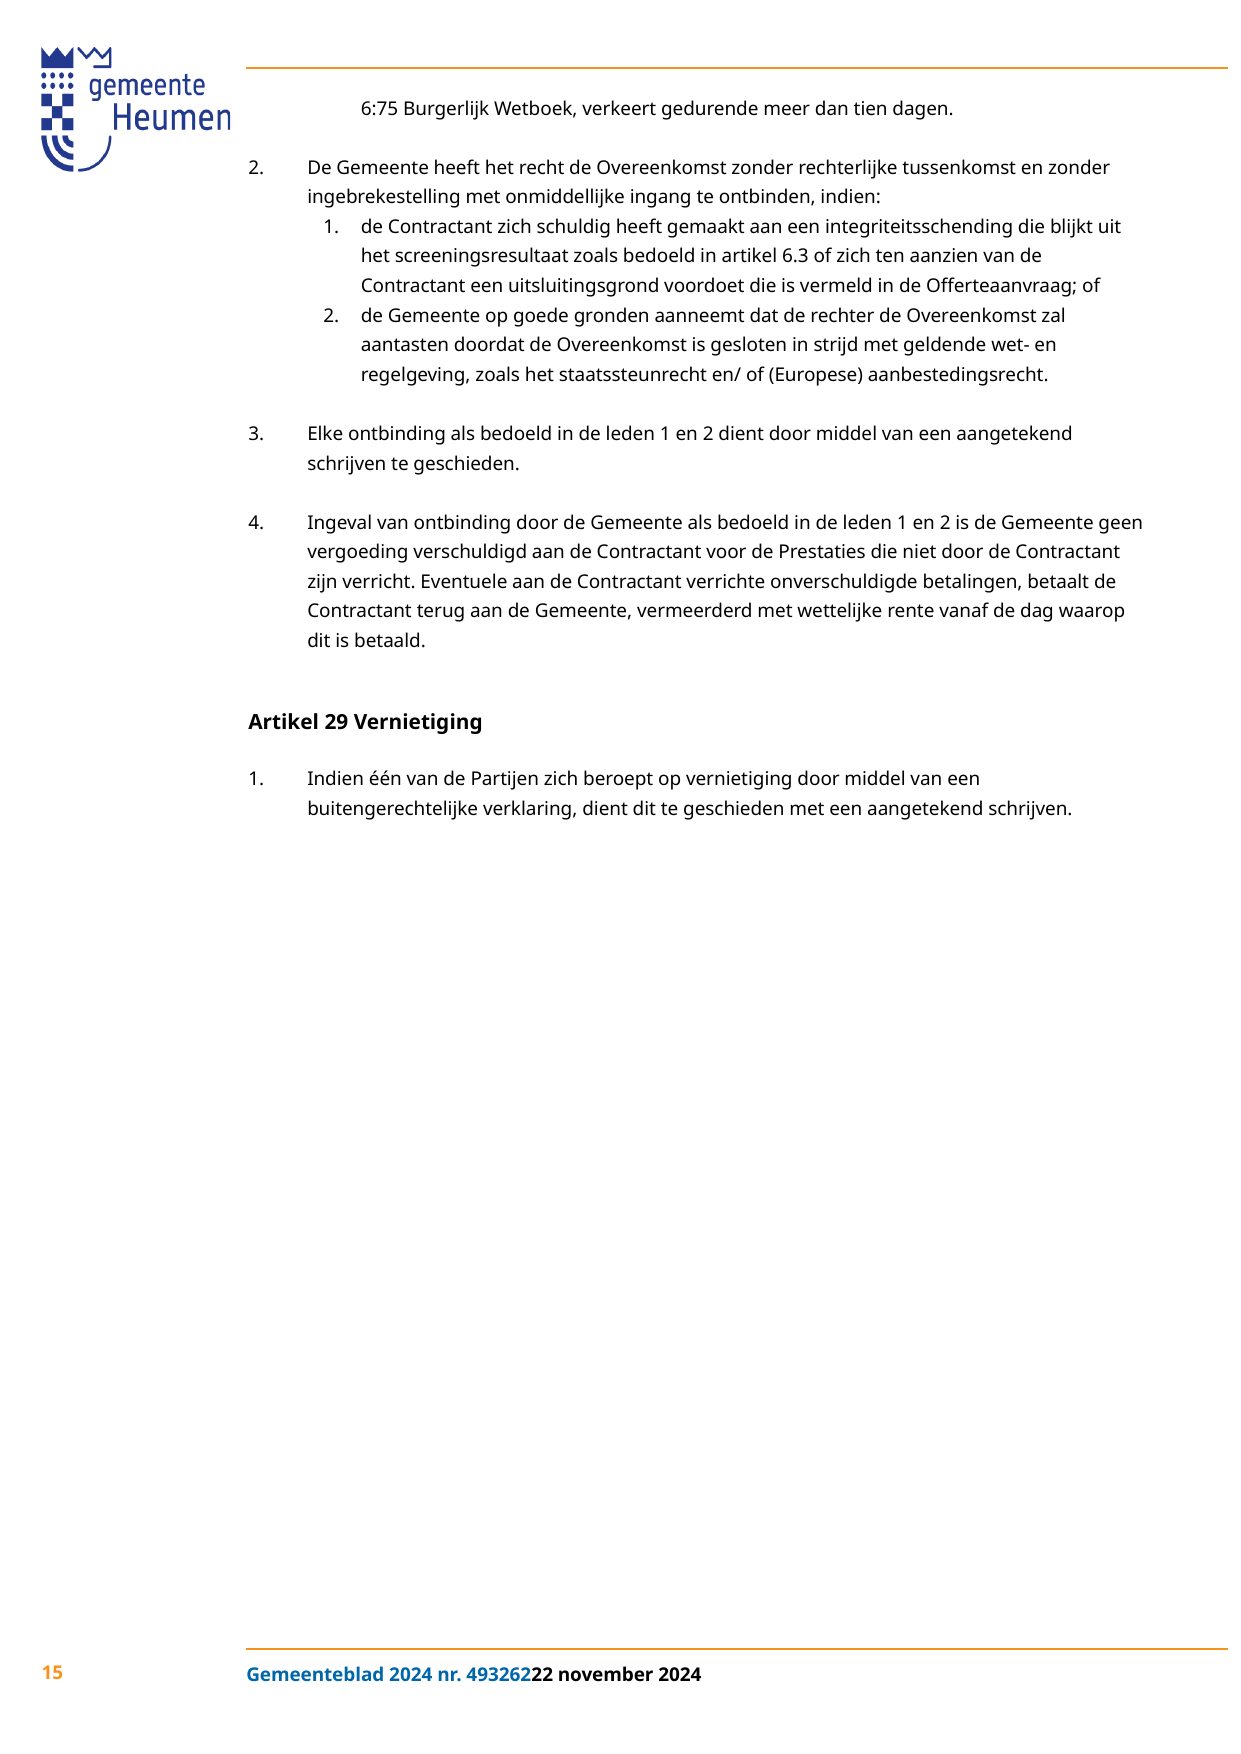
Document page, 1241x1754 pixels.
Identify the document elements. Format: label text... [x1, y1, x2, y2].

list de Contractant zich schuldig heeft gemaakt aan een integriteitsschending die blijkt uit het screeningsresultaat zoals bedoeld in artikel 6.3 of zich ten aanzien van de Contractant een uitsluitingsgrond voordoet die is vermeld in de Offerteaanvraag; of [323, 213, 1152, 298]
list De Gemeente heeft het recht de Overeenkomst zonder rechterlijke tussenkomst en zonder ingebrekestelling met onmiddellijke ingang te ontbinden, indien: [248, 154, 1152, 209]
list Ingeval van ontbinding door de Gemeente als bedoeld in de leden 1 en 2 is de Gemeente geen vergoeding verschuldigd aan de Contractant voor de Prestaties die niet door de Contractant zijn verricht. Eventuele aan de Contractant verrichte onverschuldigde betalingen, betaalt de Contractant terug aan de Gemeente, vermeerderd met wettelijke rente vanaf de dag waarop dit is betaald. [248, 509, 1152, 653]
picture [41, 47, 231, 172]
list de Gemeente op goede gronden aanneemt dat de rechter de Overeenkomst zal aantasten doordat de Overeenkomst is gesloten in strijd met geldende wet- en regelgeving, zoals het staatssteunrecht en/ of (Europese) aanbestedingsrecht. [323, 302, 1152, 387]
list 6:75 Burgerlijk Wetboek, verkeert gedurende meer dan tien dagen. [323, 95, 1152, 121]
list Indien één van de Partijen zich beroept op vernietiging door middel van een buitengerechtelijke verklaring, dient dit te geschieden met een aangetekend schrijven. [248, 765, 1152, 821]
list Elke ontbinding als bedoeld in de leden 1 en 2 dient door middel van een aangetekend schrijven te geschieden. [248, 420, 1152, 476]
text Artikel 29 Vernietiging [248, 707, 1152, 736]
